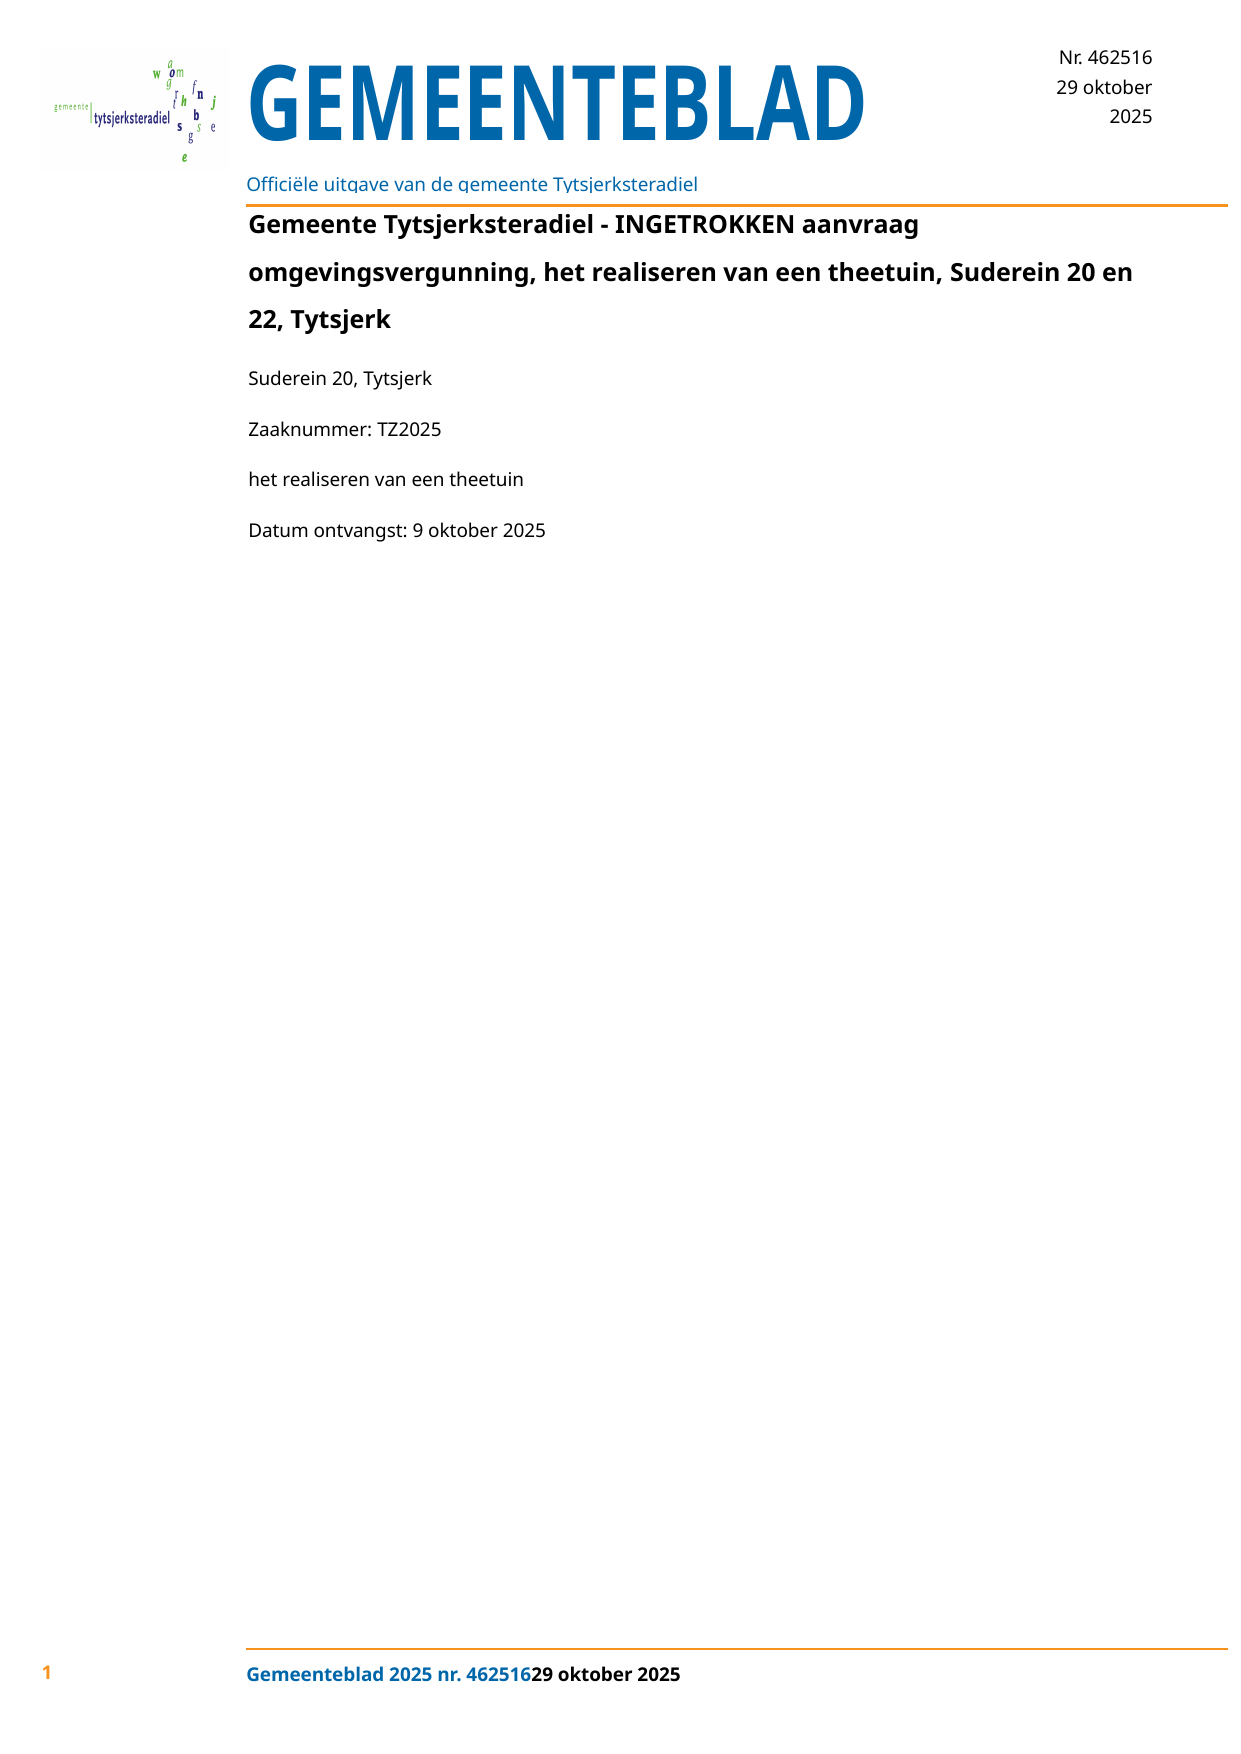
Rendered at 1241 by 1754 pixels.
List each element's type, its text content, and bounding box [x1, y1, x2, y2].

text Gemeente Tytsjerksteradiel - INGETROKKEN aanvraag omgevingsvergunning, het realiseren van een theetuin, Suderein 20 en 22, Tytsjerk [248, 207, 1152, 336]
text Zaaknummer: TZ2025 [248, 416, 1152, 442]
picture [41, 47, 231, 172]
text het realiseren van een theetuin [248, 466, 1152, 492]
text Suderein 20, Tytsjerk [248, 366, 1152, 391]
text Datum ontvangst: 9 oktober 2025 [248, 517, 1152, 542]
